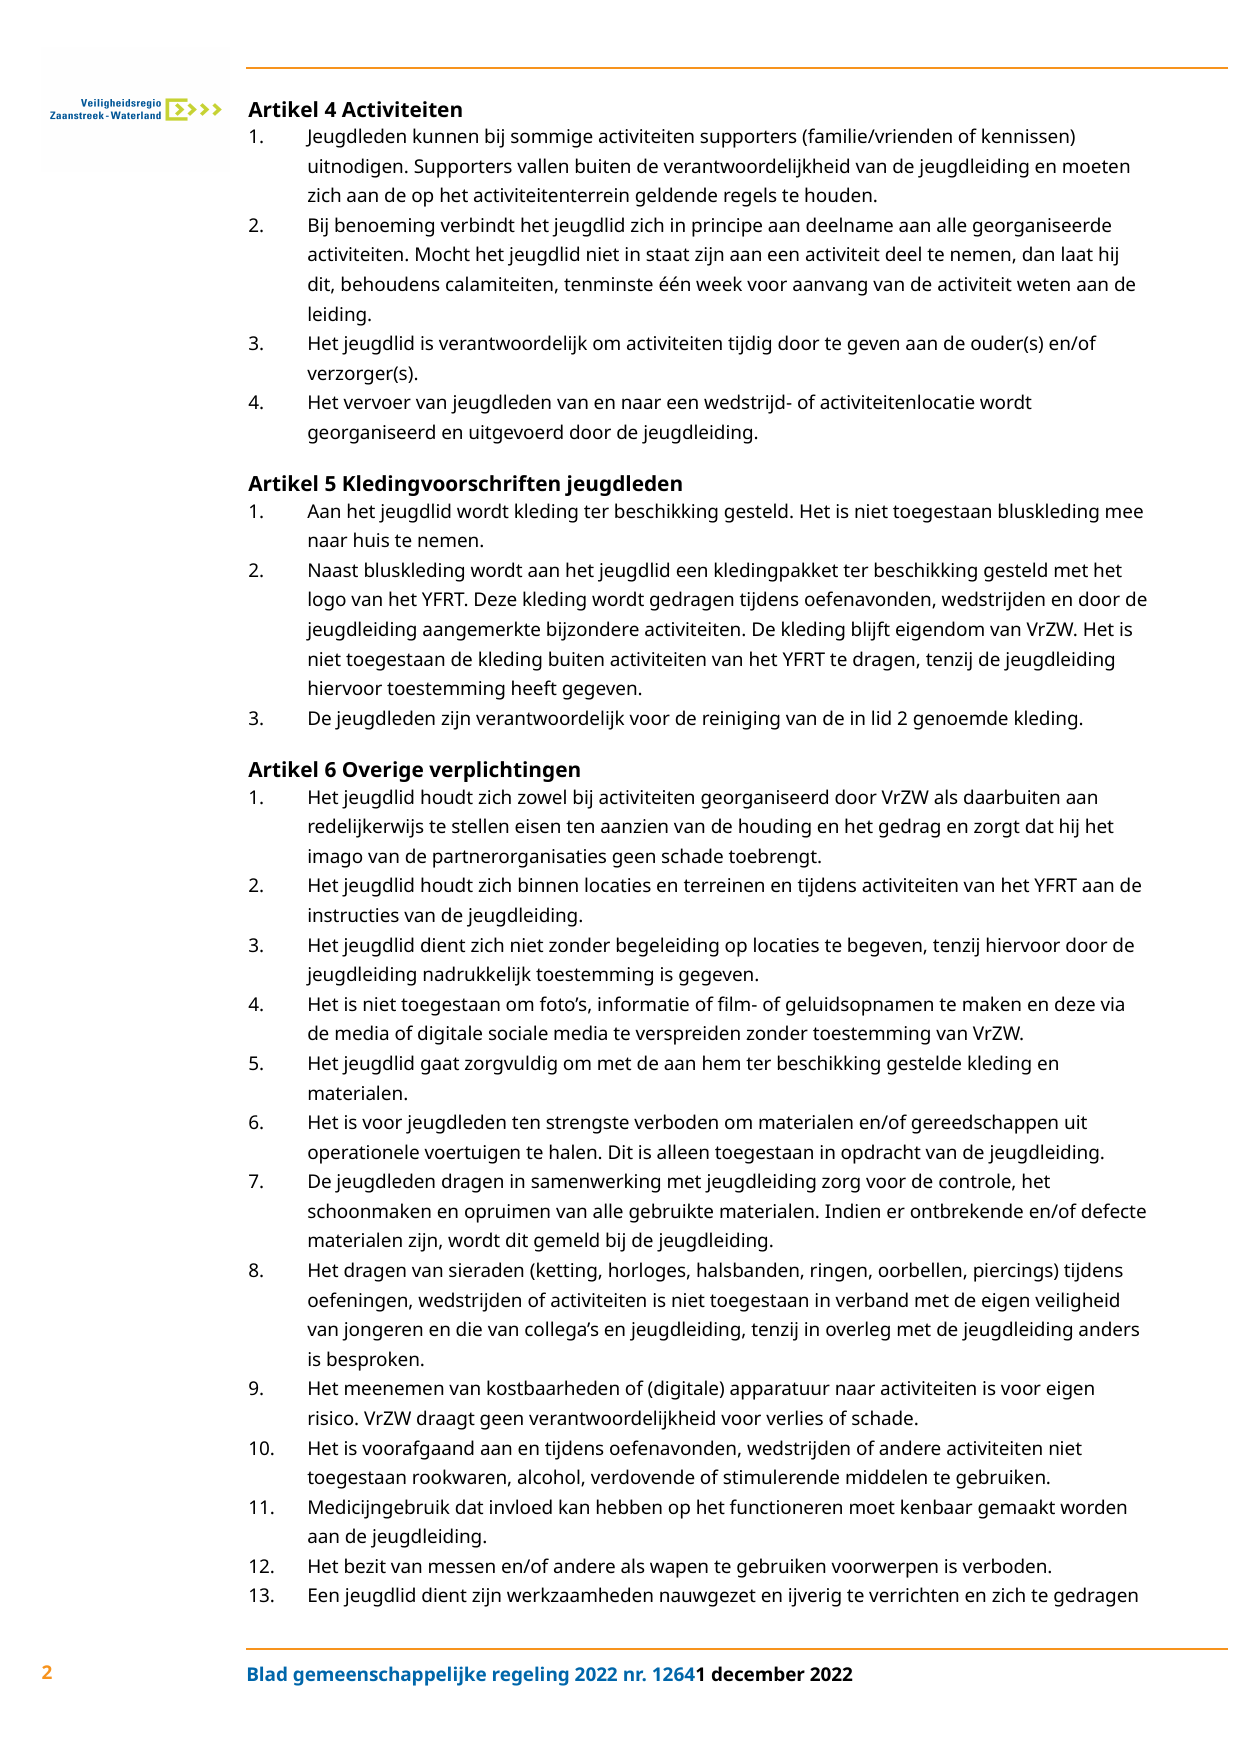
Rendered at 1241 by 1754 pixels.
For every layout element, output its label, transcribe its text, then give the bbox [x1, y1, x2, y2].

list Bij benoeming verbindt het jeugdlid zich in principe aan deelname aan alle georganiseerde activiteiten. Mocht het jeugdlid niet in staat zijn aan een activiteit deel te nemen, dan laat hij dit, behoudens calamiteiten, tenminste één week voor aanvang van de activiteit weten aan de leiding. [248, 212, 1152, 326]
list Het jeugdlid houdt zich zowel bij activiteiten georganiseerd door VrZW als daarbuiten aan redelijkerwijs te stellen eisen ten aanzien van de houding en het gedrag en zorgt dat hij het imago van de partnerorganisaties geen schade toebrengt. [248, 784, 1152, 869]
list Het jeugdlid dient zich niet zonder begeleiding op locaties te begeven, tenzij hiervoor door de jeugdleiding nadrukkelijk toestemming is gegeven. [248, 932, 1152, 987]
list Een jeugdlid dient zijn werkzaamheden nauwgezet en ijverig te verrichten en zich te gedragen [248, 1583, 1152, 1608]
list Het is voorafgaand aan en tijdens oefenavonden, wedstrijden of andere activiteiten niet toegestaan rookwaren, alcohol, verdovende of stimulerende middelen te gebruiken. [248, 1435, 1152, 1490]
list Het jeugdlid houdt zich binnen locaties en terreinen en tijdens activiteiten van het YFRT aan de instructies van de jeugdleiding. [248, 873, 1152, 928]
list Het bezit van messen en/of andere als wapen te gebruiken voorwerpen is verboden. [248, 1553, 1152, 1579]
list Het jeugdlid is verantwoordelijk om activiteiten tijdig door te geven aan de ouder(s) en/of verzorger(s). [248, 330, 1152, 386]
text Artikel 6 Overige verplichtingen [248, 755, 1152, 784]
list Jeugdleden kunnen bij sommige activiteiten supporters (familie/vrienden of kennissen) uitnodigen. Supporters vallen buiten de verantwoordelijkheid van de jeugdleiding en moeten zich aan de op het activiteitenterrein geldende regels te houden. [248, 123, 1152, 208]
text Artikel 5 Kledingvoorschriften jeugdleden [248, 469, 1152, 498]
list Naast bluskleding wordt aan het jeugdlid een kledingpakket ter beschikking gesteld met het logo van het YFRT. Deze kleding wordt gedragen tijdens oefenavonden, wedstrijden en door de jeugdleiding aangemerkte bijzondere activiteiten. De kleding blijft eigendom van VrZW. Het is niet toegestaan de kleding buiten activiteiten van het YFRT te dragen, tenzij de jeugdleiding hiervoor toestemming heeft gegeven. [248, 557, 1152, 701]
list De jeugdleden dragen in samenwerking met jeugdleiding zorg voor de controle, het schoonmaken en opruimen van alle gebruikte materialen. Indien er ontbrekende en/of defecte materialen zijn, wordt dit gemeld bij de jeugdleiding. [248, 1168, 1152, 1253]
list Aan het jeugdlid wordt kleding ter beschikking gesteld. Het is niet toegestaan bluskleding mee naar huis te nemen. [248, 498, 1152, 553]
picture [41, 47, 231, 172]
list Het is voor jeugdleden ten strengste verboden om materialen en/of gereedschappen uit operationele voertuigen te halen. Dit is alleen toegestaan in opdracht van de jeugdleiding. [248, 1109, 1152, 1164]
list Het is niet toegestaan om foto’s, informatie of film- of geluidsopnamen te maken en deze via de media of digitale sociale media te verspreiden zonder toestemming van VrZW. [248, 991, 1152, 1046]
list Het meenemen van kostbaarheden of (digitale) apparatuur naar activiteiten is voor eigen risico. VrZW draagt geen verantwoordelijkheid voor verlies of schade. [248, 1376, 1152, 1431]
list Medicijngebruik dat invloed kan hebben op het functioneren moet kenbaar gemaakt worden aan de jeugdleiding. [248, 1494, 1152, 1549]
list Het dragen van sieraden (ketting, horloges, halsbanden, ringen, oorbellen, piercings) tijdens oefeningen, wedstrijden of activiteiten is niet toegestaan in verband met de eigen veiligheid van jongeren en die van collega’s en jeugdleiding, tenzij in overleg met de jeugdleiding anders is besproken. [248, 1257, 1152, 1372]
list Het jeugdlid gaat zorgvuldig om met de aan hem ter beschikking gestelde kleding en materialen. [248, 1050, 1152, 1105]
text Artikel 4 Activiteiten [248, 95, 1152, 123]
list Het vervoer van jeugdleden van en naar een wedstrijd- of activiteitenlocatie wordt georganiseerd en uitgevoerd door de jeugdleiding. [248, 389, 1152, 445]
list De jeugdleden zijn verantwoordelijk voor de reiniging van de in lid 2 genoemde kleding. [248, 705, 1152, 731]
